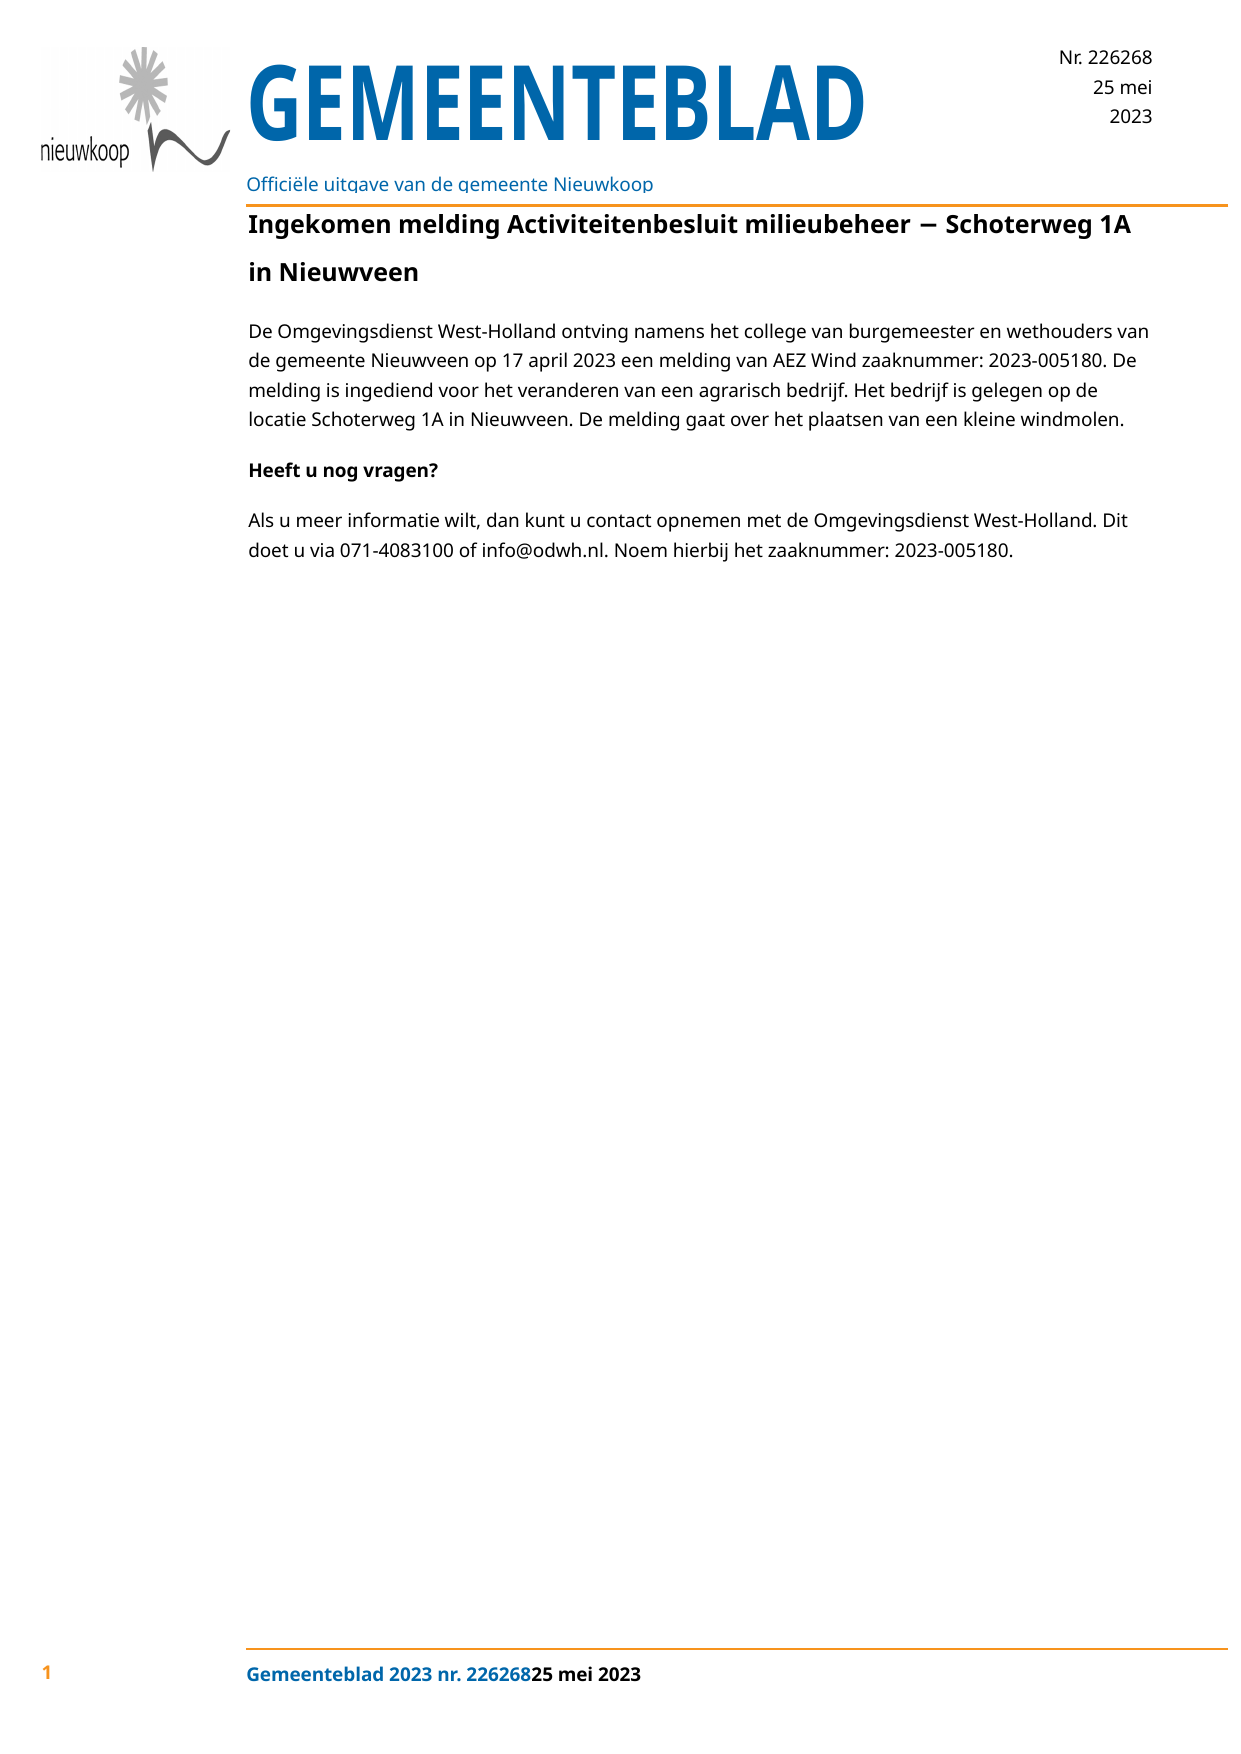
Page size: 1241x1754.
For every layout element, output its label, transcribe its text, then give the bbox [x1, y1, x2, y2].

text Als u meer informatie wilt, dan kunt u contact opnemen met de Omgevingsdienst West-Holland. Dit doet u via 071‑4083100 of info@odwh.nl. Noem hierbij het zaaknummer: 2023-005180. [248, 507, 1152, 563]
picture [41, 47, 231, 172]
text Ingekomen melding Activiteitenbesluit milieubeheer − Schoterweg 1A in Nieuwveen [248, 207, 1152, 288]
text Heeft u nog vragen? [248, 457, 1152, 483]
text De Omgevingsdienst West-Holland ontving namens het college van burgemeester en wethouders van de gemeente Nieuwveen op 17 april 2023 een melding van AEZ Wind zaaknummer: 2023-005180. De melding is ingediend voor het veranderen van een agrarisch bedrijf. Het bedrijf is gelegen op de locatie Schoterweg 1A in Nieuwveen. De melding gaat over het plaatsen van een kleine windmolen. [248, 318, 1152, 432]
